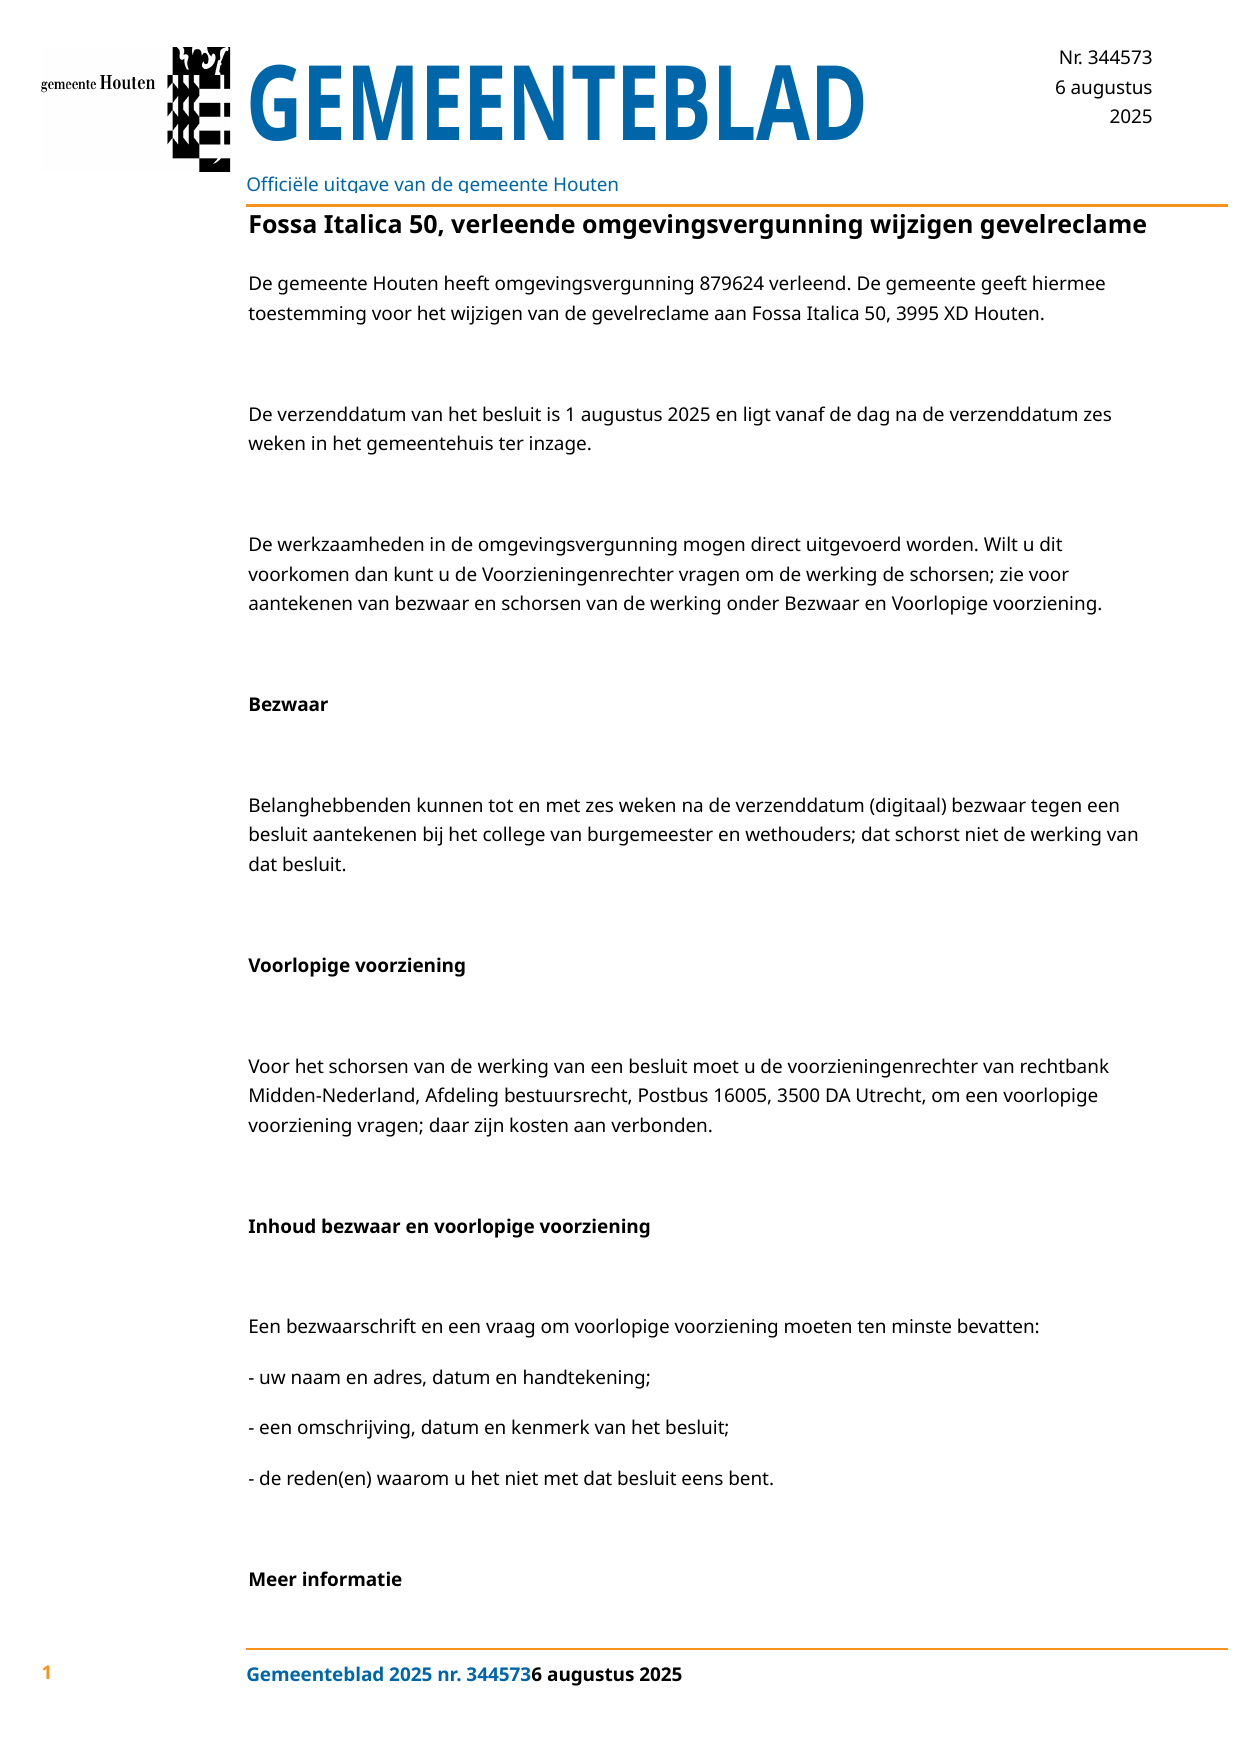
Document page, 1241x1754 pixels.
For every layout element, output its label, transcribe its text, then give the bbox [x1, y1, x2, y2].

text De werkzaamheden in de omgevingsvergunning mogen direct uitgevoerd worden. Wilt u dit voorkomen dan kunt u de Voorzieningenrechter vragen om de werking de schorsen; zie voor aantekenen van bezwaar en schorsen van de werking onder Bezwaar en Voorlopige voorziening. [248, 531, 1152, 616]
text - een omschrijving, datum en kenmerk van het besluit; [248, 1414, 1152, 1440]
text Fossa Italica 50, verleende omgevingsvergunning wijzigen gevelreclame [248, 207, 1152, 241]
text - uw naam en adres, datum en handtekening; [248, 1364, 1152, 1390]
text Voorlopige voorziening [248, 952, 1152, 978]
text Bezwaar [248, 691, 1152, 717]
text Meer informatie [248, 1566, 1152, 1591]
picture [41, 47, 231, 172]
text De verzenddatum van het besluit is 1 augustus 2025 en ligt vanaf de dag na de verzenddatum zes weken in het gemeentehuis ter inzage. [248, 401, 1152, 456]
text De gemeente Houten heeft omgevingsvergunning 879624 verleend. De gemeente geeft hiermee toestemming voor het wijzigen van de gevelreclame aan Fossa Italica 50, 3995 XD Houten. [248, 270, 1152, 326]
text Belanghebbenden kunnen tot en met zes weken na de verzenddatum (digitaal) bezwaar tegen een besluit aantekenen bij het college van burgemeester en wethouders; dat schorst niet de werking van dat besluit. [248, 792, 1152, 877]
text - de reden(en) waarom u het niet met dat besluit eens bent. [248, 1465, 1152, 1491]
text Voor het schorsen van de werking van een besluit moet u de voorzieningenrechter van rechtbank Midden-Nederland, Afdeling bestuursrecht, Postbus 16005, 3500 DA Utrecht, om een voorlopige voorziening vragen; daar zijn kosten aan verbonden. [248, 1053, 1152, 1138]
text Inhoud bezwaar en voorlopige voorziening [248, 1213, 1152, 1238]
text Een bezwaarschrift en een vraag om voorlopige voorziening moeten ten minste bevatten: [248, 1314, 1152, 1339]
